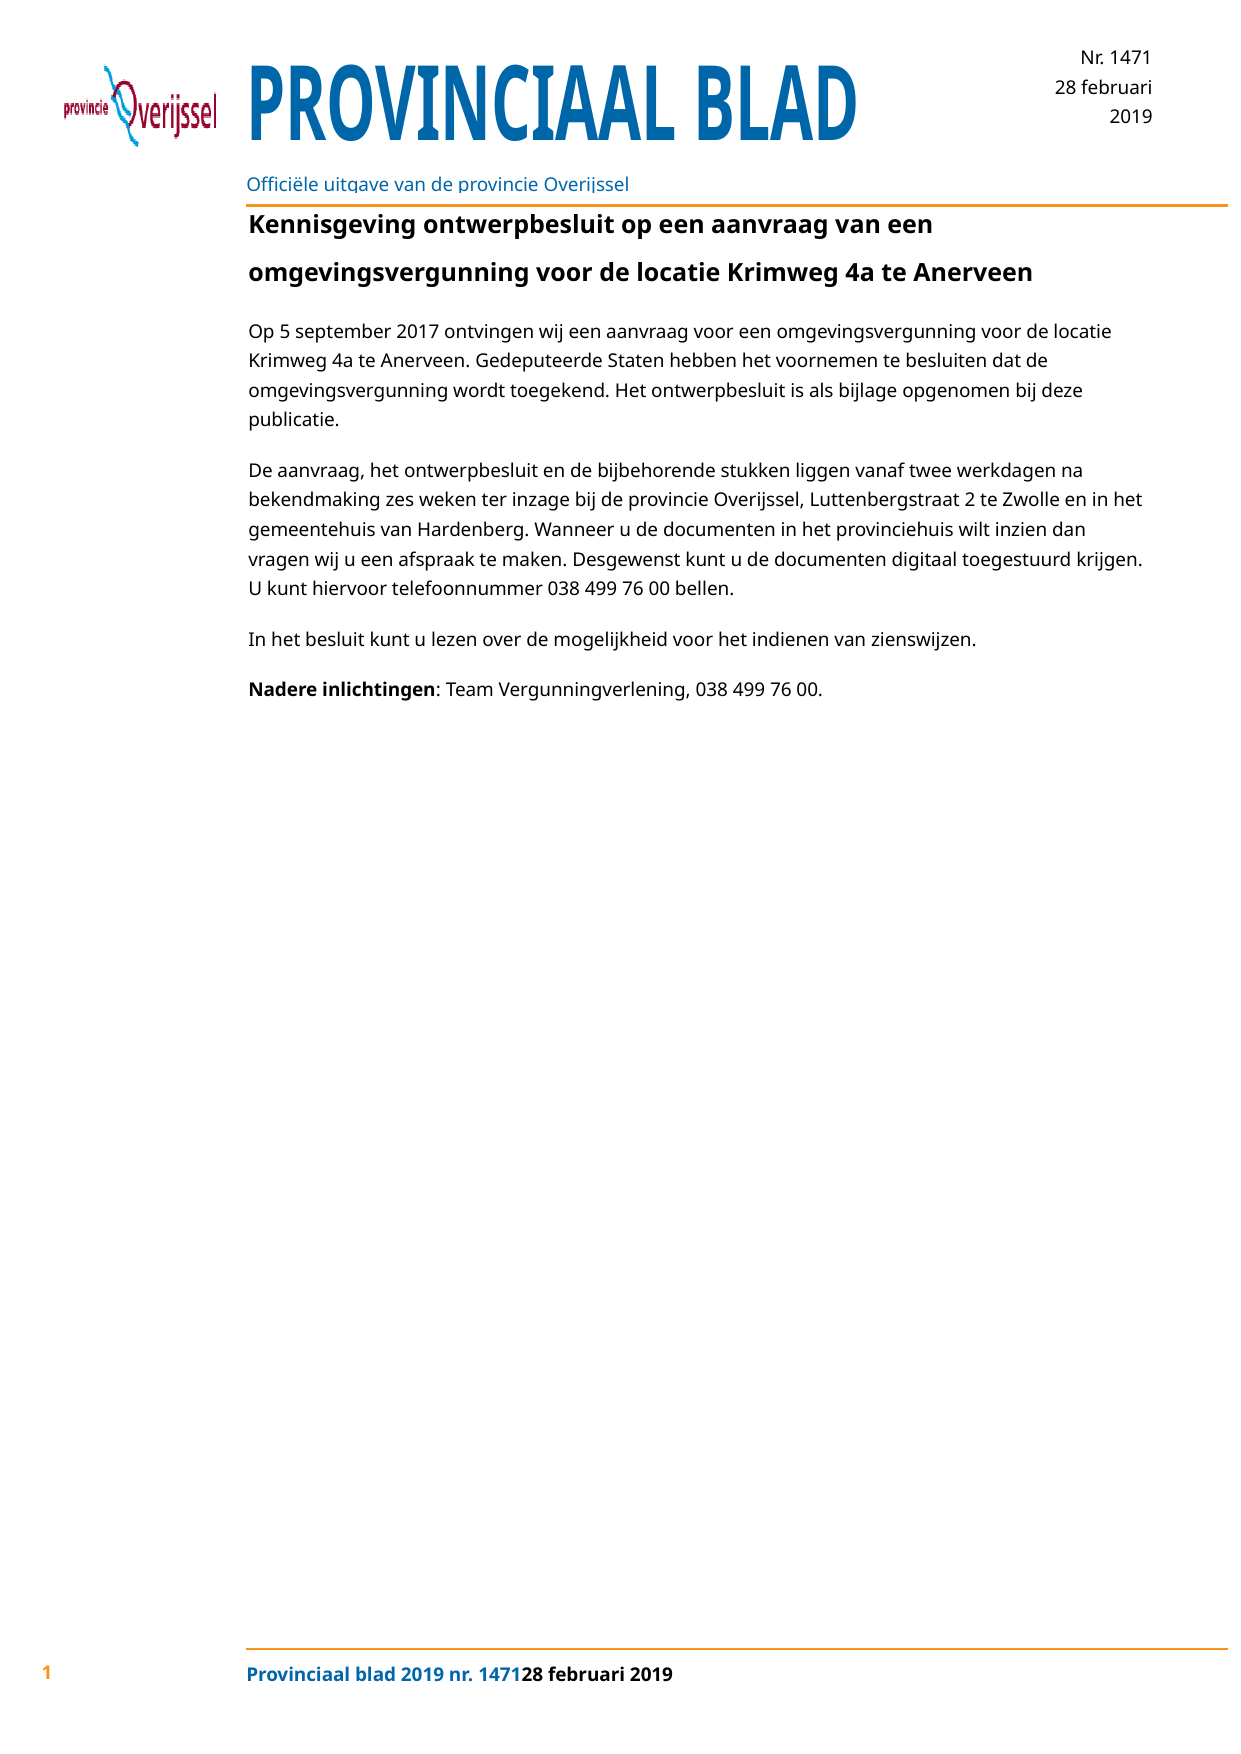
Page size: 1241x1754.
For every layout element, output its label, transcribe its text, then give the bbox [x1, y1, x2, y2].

text Kennisgeving ontwerpbesluit op een aanvraag van een omgevingsvergunning voor de locatie Krimweg 4a te Anerveen [248, 207, 1152, 288]
picture [41, 47, 231, 172]
text Op 5 september 2017 ontvingen wij een aanvraag voor een omgevingsvergunning voor de locatie Krimweg 4a te Anerveen. Gedeputeerde Staten hebben het voornemen te besluiten dat de omgevingsvergunning wordt toegekend. Het ontwerpbesluit is als bijlage opgenomen bij deze publicatie. [248, 318, 1152, 432]
text In het besluit kunt u lezen over de mogelijkheid voor het indienen van zienswijzen. [248, 626, 1152, 652]
text De aanvraag, het ontwerpbesluit en de bijbehorende stukken liggen vanaf twee werkdagen na bekendmaking zes weken ter inzage bij de provincie Overijssel, Luttenbergstraat 2 te Zwolle en in het gemeentehuis van Hardenberg. Wanneer u de documenten in het provinciehuis wilt inzien dan vragen wij u een afspraak te maken. Desgewenst kunt u de documenten digitaal toegestuurd krijgen. U kunt hiervoor telefoonnummer 038 499 76 00 bellen. [248, 457, 1152, 601]
text Nadere inlichtingen: Team Vergunningverlening, 038 499 76 00. [248, 676, 1152, 702]
